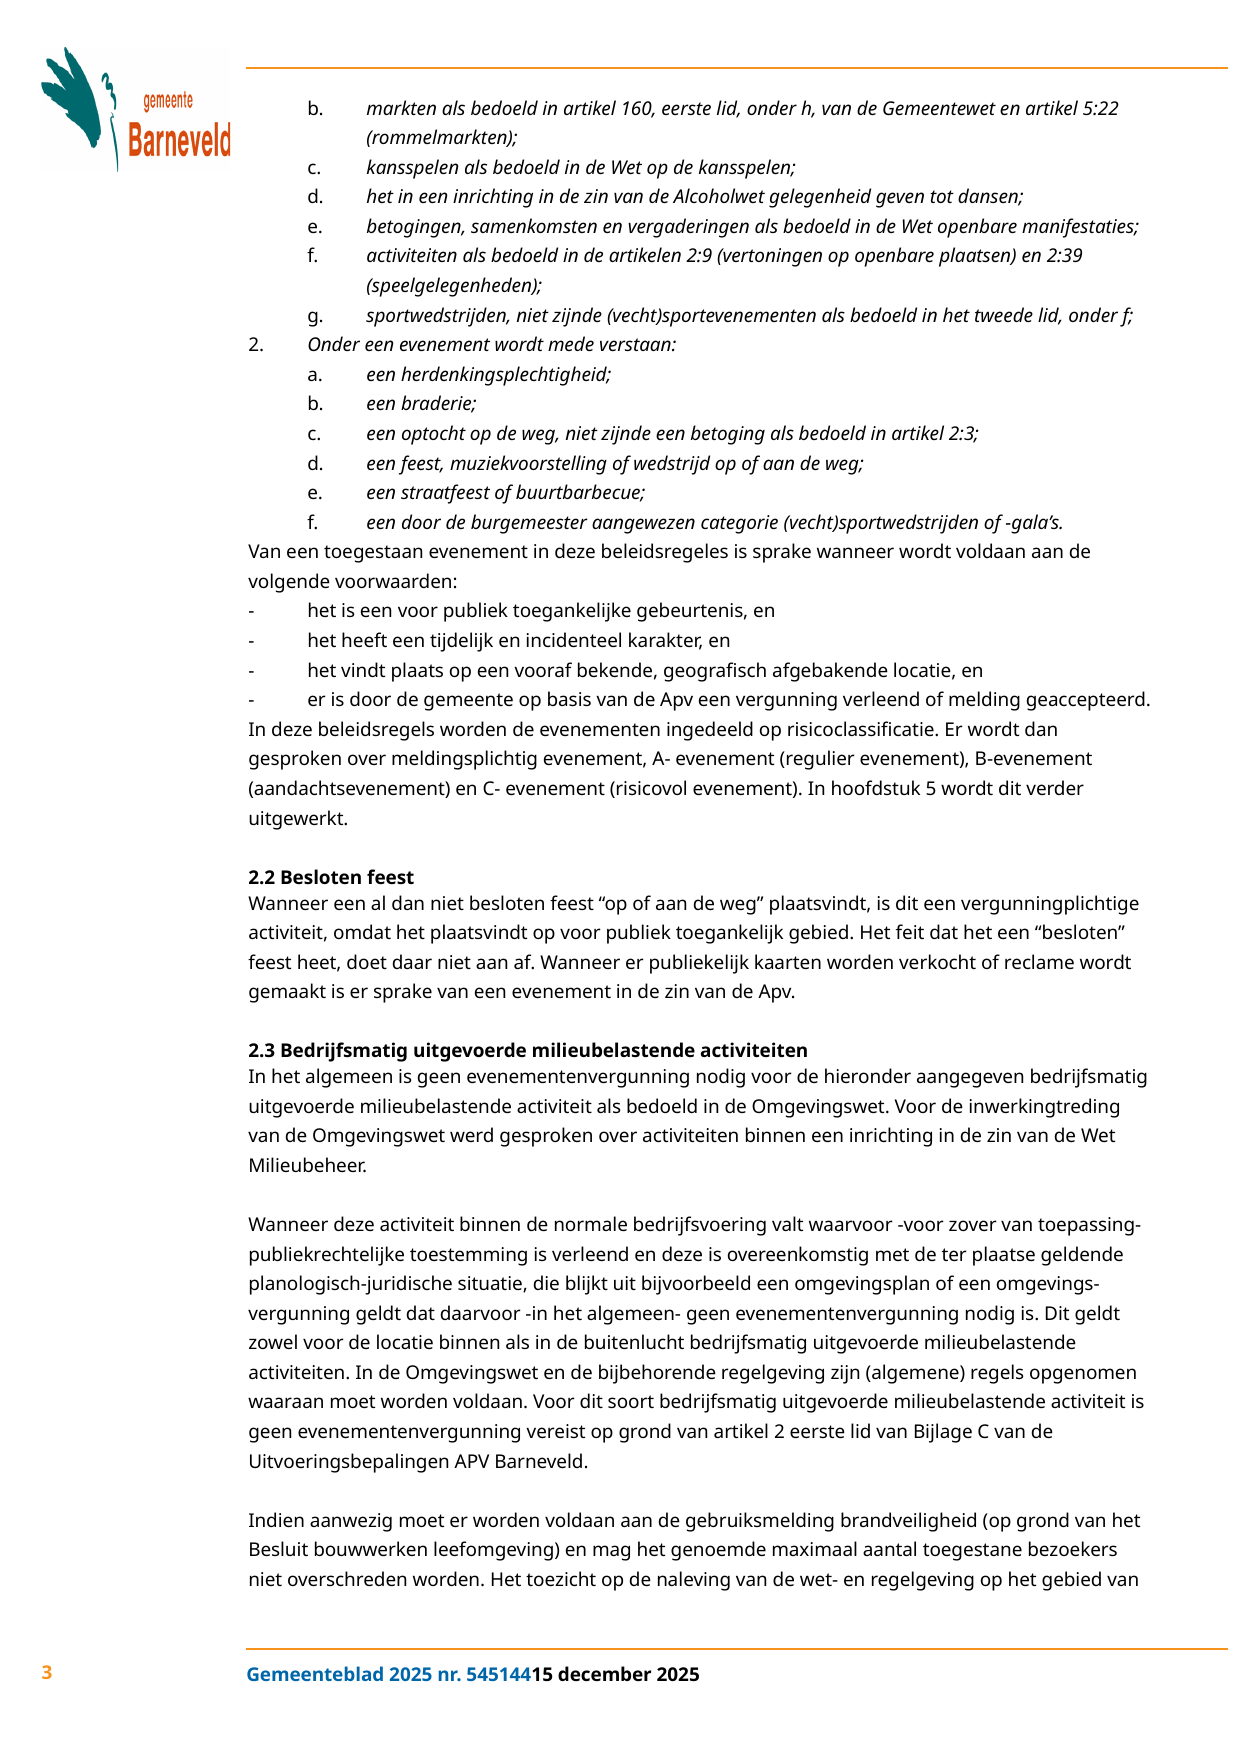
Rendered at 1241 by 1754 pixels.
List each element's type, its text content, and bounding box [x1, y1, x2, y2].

list een herdenkingsplechtigheid; [307, 361, 1152, 387]
list een braderie; [307, 391, 1152, 416]
list kansspelen als bedoeld in de Wet op de kansspelen; [307, 154, 1152, 180]
list het vindt plaats op een vooraf bekende, geografisch afgebakende locatie, en [248, 657, 1152, 683]
list activiteiten als bedoeld in de artikelen 2:9 (vertoningen op openbare plaatsen) en 2:39 (speelgelegenheden); [307, 243, 1152, 298]
picture [41, 47, 231, 172]
text 2.2 Besloten feest [248, 864, 1152, 890]
list betogingen, samenkomsten en vergaderingen als bedoeld in de Wet openbare manifestaties; [307, 213, 1152, 239]
list een feest, muziekvoorstelling of wedstrijd op of aan de weg; [307, 450, 1152, 476]
text Van een toegestaan evenement in deze beleidsregeles is sprake wanneer wordt voldaan aan de volgende voorwaarden: [248, 538, 1152, 594]
list markten als bedoeld in artikel 160, eerste lid, onder h, van de Gemeentewet en artikel 5:22 (rommelmarkten); [307, 95, 1152, 150]
text In deze beleidsregels worden de evenementen ingedeeld op risicoclassificatie. Er wordt dan gesproken over meldingsplichtig evenement, A- evenement (regulier evenement), B-evenement (aandachtsevenement) en C- evenement (risicovol evenement). In hoofdstuk 5 wordt dit verder uitgewerkt. [248, 716, 1152, 831]
list het heeft een tijdelijk en incidenteel karakter, en [248, 627, 1152, 653]
list het in een inrichting in de zin van de Alcoholwet gelegenheid geven tot dansen; [307, 183, 1152, 209]
list een straatfeest of buurtbarbecue; [307, 479, 1152, 505]
list het is een voor publiek toegankelijke gebeurtenis, en [248, 598, 1152, 623]
list een door de burgemeester aangewezen categorie (vecht)sportwedstrijden of -gala’s. [307, 509, 1152, 535]
list Onder een evenement wordt mede verstaan: [248, 331, 1152, 357]
text 2.3 Bedrijfsmatig uitgevoerde milieubelastende activiteiten [248, 1038, 1152, 1063]
text Indien aanwezig moet er worden voldaan aan de gebruiksmelding brandveiligheid (op grond van het Besluit bouwwerken leefomgeving) en mag het genoemde maximaal aantal toegestane bezoekers niet overschreden worden. Het toezicht op de naleving van de wet- en regelgeving op het gebied van [248, 1507, 1152, 1592]
list sportwedstrijden, niet zijnde (vecht)sportevenementen als bedoeld in het tweede lid, onder f; [307, 302, 1152, 328]
text In het algemeen is geen evenementenvergunning nodig voor de hieronder aangegeven bedrijfsmatig uitgevoerde milieubelastende activiteit als bedoeld in de Omgevingswet. Voor de inwerkingtreding van de Omgevingswet werd gesproken over activiteiten binnen een inrichting in de zin van de Wet Milieubeheer. [248, 1063, 1152, 1178]
text Wanneer deze activiteit binnen de normale bedrijfsvoering valt waarvoor -voor zover van toepassing- publiekrechtelijke toestemming is verleend en deze is overeenkomstig met de ter plaatse geldende planologisch-juridische situatie, die blijkt uit bijvoorbeeld een omgevingsplan of een omgevings-vergunning geldt dat daarvoor -in het algemeen- geen evenementenvergunning nodig is. Dit geldt zowel voor de locatie binnen als in de buitenlucht bedrijfsmatig uitgevoerde milieubelastende activiteiten. In de Omgevingswet en de bijbehorende regelgeving zijn (algemene) regels opgenomen waaraan moet worden voldaan. Voor dit soort bedrijfsmatig uitgevoerde milieubelastende activiteit is geen evenementenvergunning vereist op grond van artikel 2 eerste lid van Bijlage C van de Uitvoeringsbepalingen APV Barneveld. [248, 1211, 1152, 1474]
text Wanneer een al dan niet besloten feest “op of aan de weg” plaatsvindt, is dit een vergunningplichtige activiteit, omdat het plaatsvindt op voor publiek toegankelijk gebied. Het feit dat het een “besloten” feest heet, doet daar niet aan af. Wanneer er publiekelijk kaarten worden verkocht of reclame wordt gemaakt is er sprake van een evenement in de zin van de Apv. [248, 890, 1152, 1004]
list er is door de gemeente op basis van de Apv een vergunning verleend of melding geaccepteerd. [248, 686, 1152, 712]
list een optocht op de weg, niet zijnde een betoging als bedoeld in artikel 2:3; [307, 420, 1152, 446]
